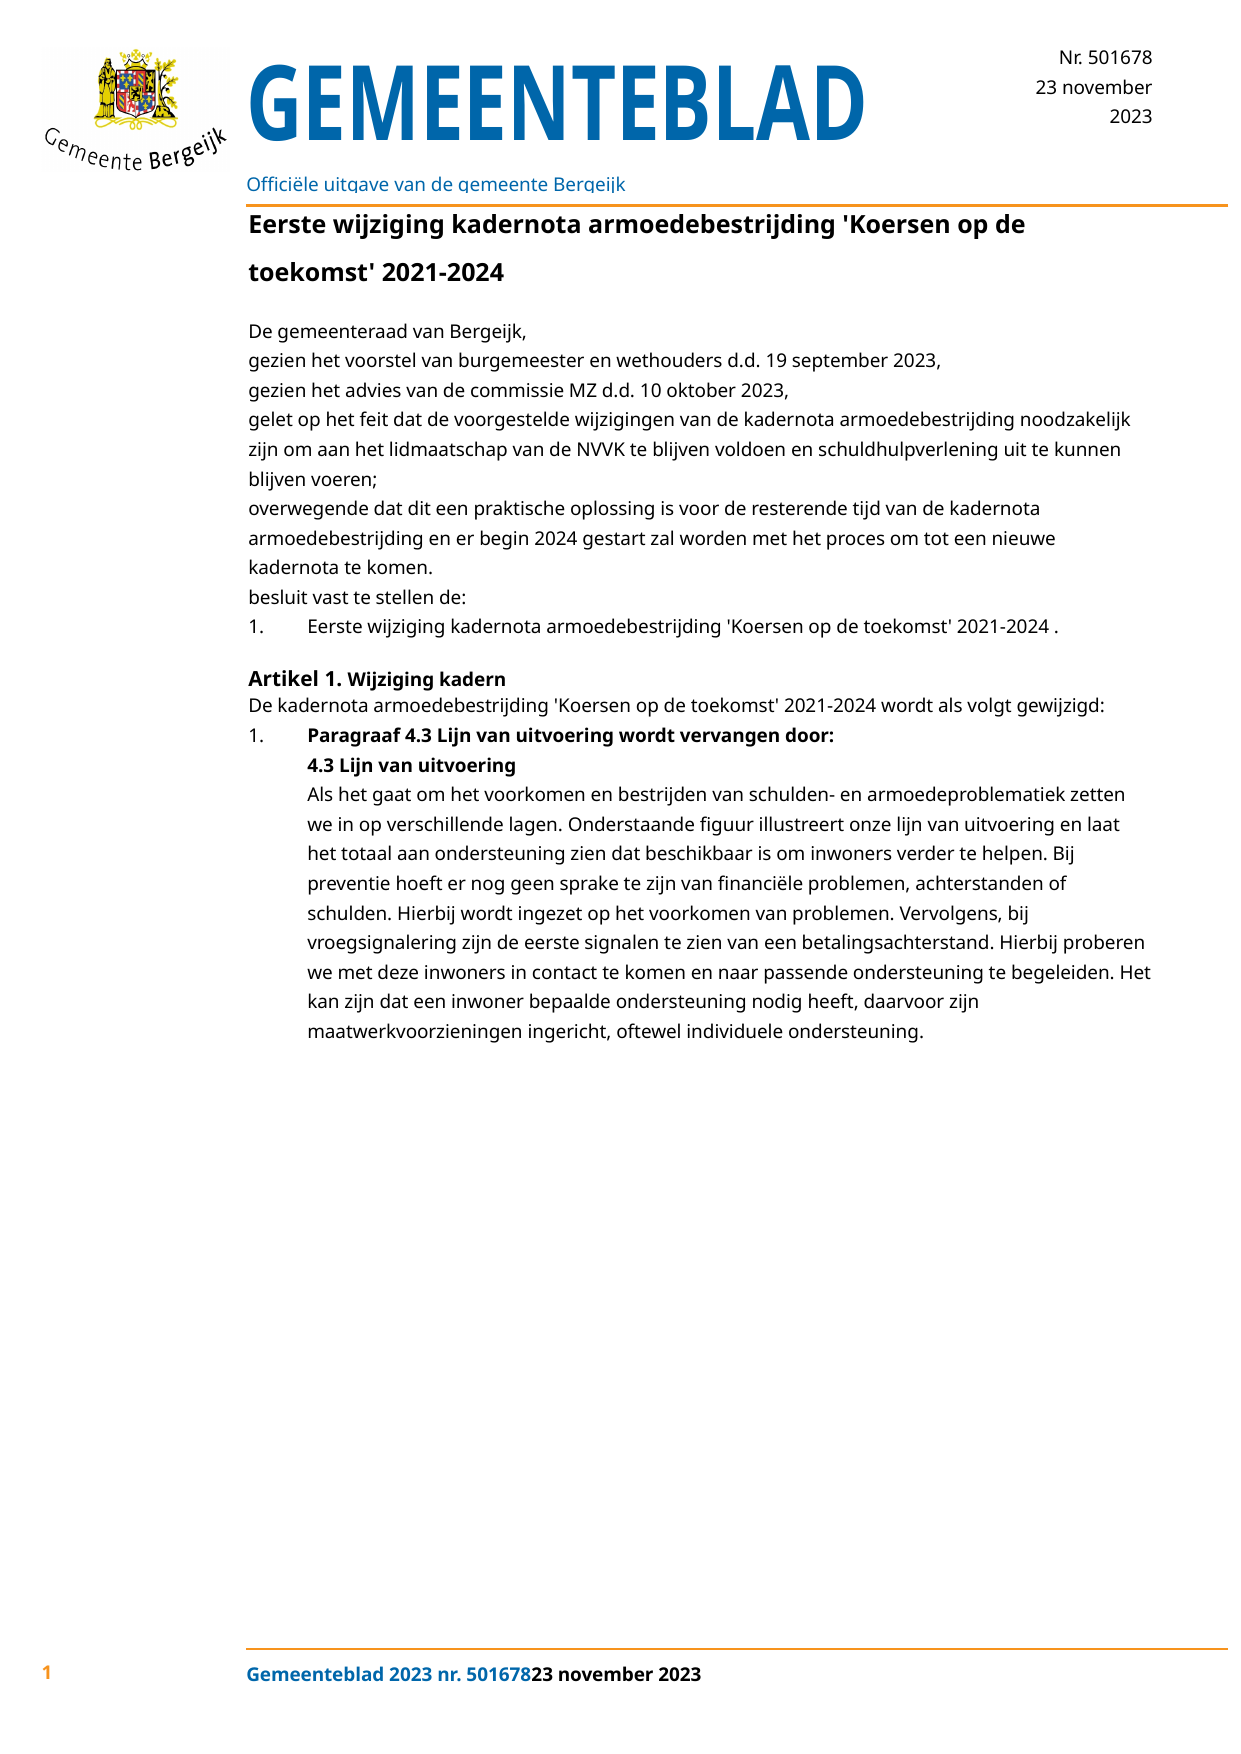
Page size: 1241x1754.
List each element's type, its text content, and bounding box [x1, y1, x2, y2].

text De kadernota armoedebestrijding 'Koersen op de toekomst' 2021-2024 wordt als volgt gewijzigd: [248, 693, 1152, 718]
list Paragraaf 4.3 Lijn van uitvoering wordt vervangen door: [248, 722, 1152, 748]
list 4.3 Lijn van uitvoering [248, 752, 1152, 777]
text De gemeenteraad van Bergeijk, [248, 318, 1152, 344]
text gezien het voorstel van burgemeester en wethouders d.d. 19 september 2023, [248, 347, 1152, 373]
list Als het gaat om het voorkomen en bestrijden van schulden- en armoedeproblematiek zetten we in op verschillende lagen. Onderstaande figuur illustreert onze lijn van uitvoering en laat het totaal aan ondersteuning zien dat beschikbaar is om inwoners verder te helpen. Bij preventie hoeft er nog geen sprake te zijn van financiële problemen, achterstanden of schulden. Hierbij wordt ingezet op het voorkomen van problemen. Vervolgens, bij vroegsignalering zijn de eerste signalen te zien van een betalingsachterstand. Hierbij proberen we met deze inwoners in contact te komen en naar passende ondersteuning te begeleiden. Het kan zijn dat een inwoner bepaalde ondersteuning nodig heeft, daarvoor zijn maatwerkvoorzieningen ingericht, oftewel individuele ondersteuning. [248, 781, 1152, 1044]
list Eerste wijziging kadernota armoedebestrijding 'Koersen op de toekomst' 2021-2024 . [248, 614, 1152, 639]
text besluit vast te stellen de: [248, 584, 1152, 610]
text Eerste wijziging kadernota armoedebestrijding 'Koersen op de toekomst' 2021-2024 [248, 207, 1152, 288]
text gezien het advies van de commissie MZ d.d. 10 oktober 2023, [248, 377, 1152, 403]
text Artikel 1. Wijziging kadern [248, 664, 1152, 693]
text gelet op het feit dat de voorgestelde wijzigingen van de kadernota armoedebestrijding noodzakelijk zijn om aan het lidmaatschap van de NVVK te blijven voldoen en schuldhulpverlening uit te kunnen blijven voeren; [248, 407, 1152, 492]
text overwegende dat dit een praktische oplossing is voor de resterende tijd van de kadernota armoedebestrijding en er begin 2024 gestart zal worden met het proces om tot een nieuwe kadernota te komen. [248, 495, 1152, 580]
picture [41, 47, 231, 172]
